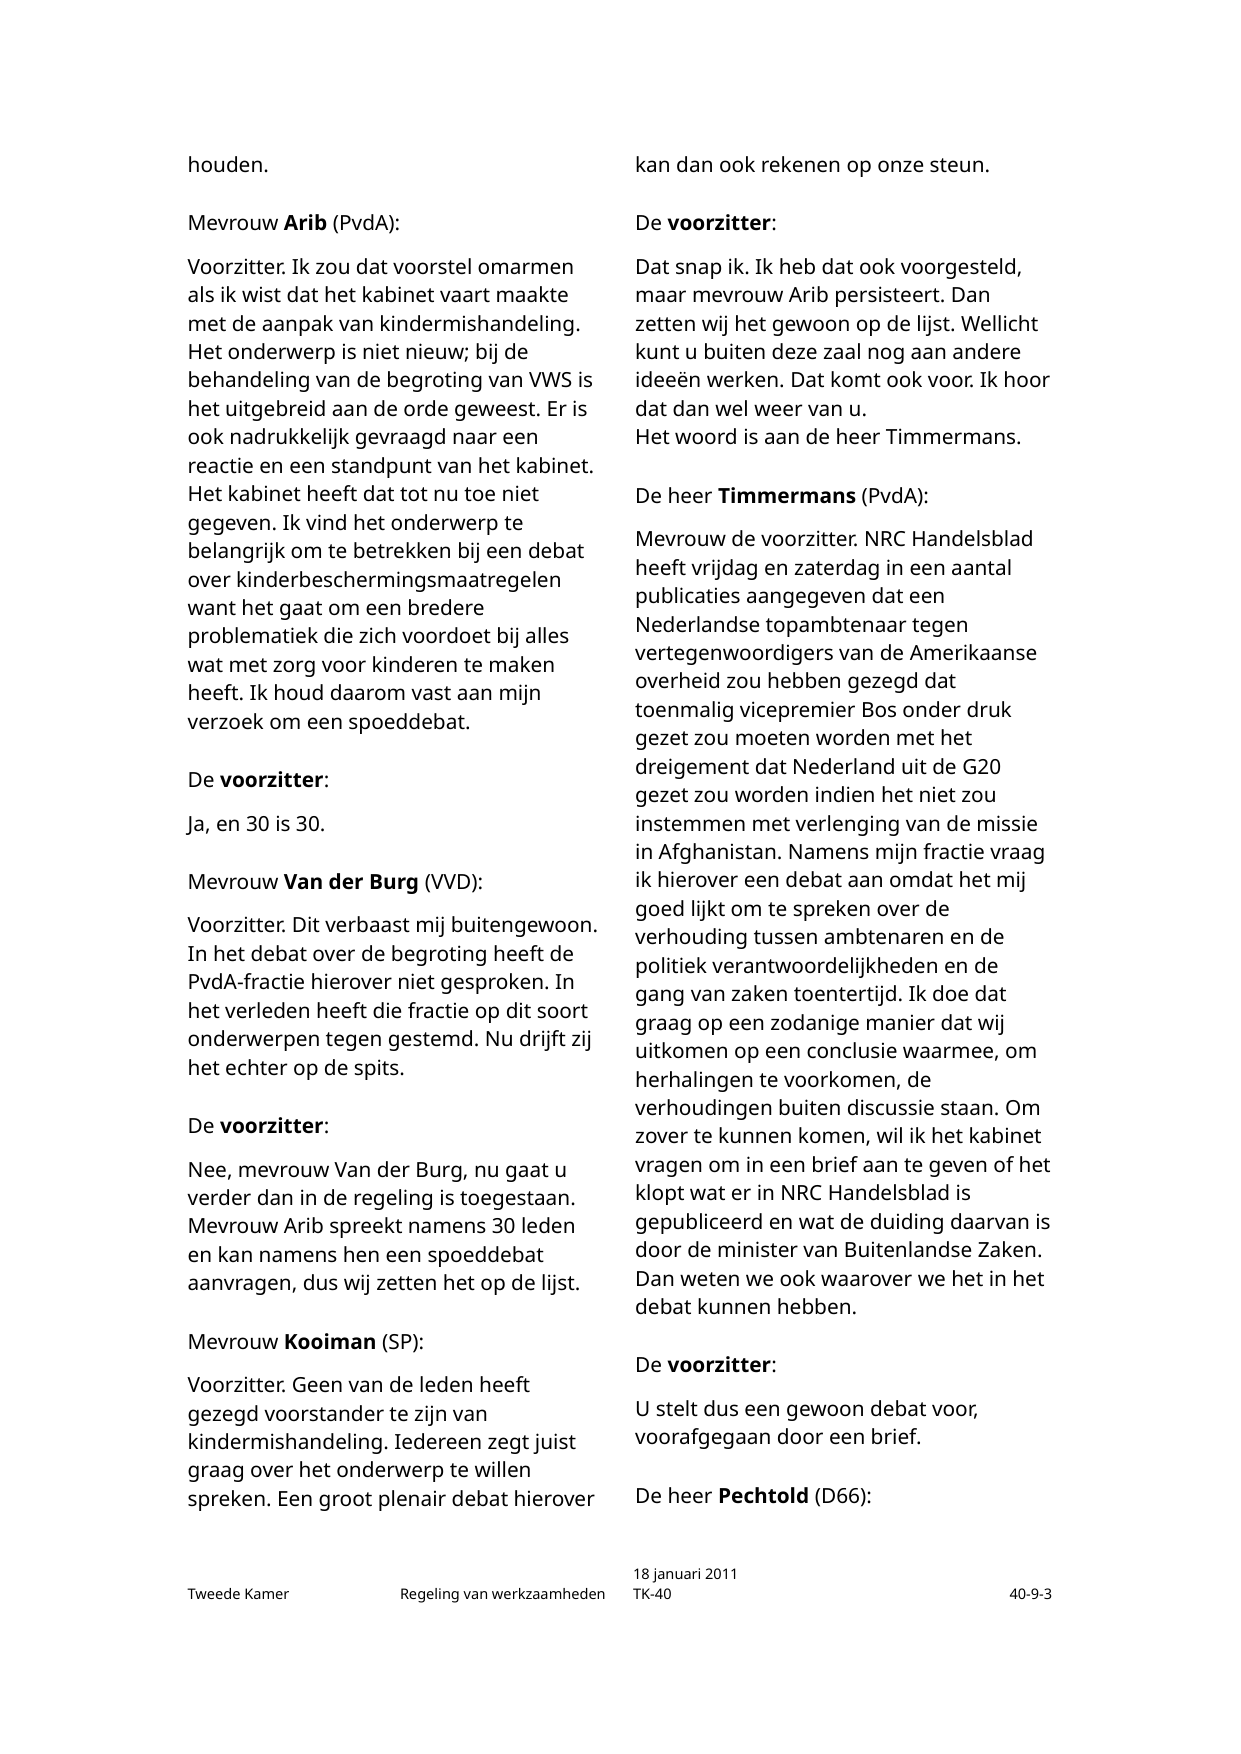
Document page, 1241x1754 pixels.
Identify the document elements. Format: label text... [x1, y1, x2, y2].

text De heer Pechtold (D66): [635, 1481, 1053, 1509]
text De voorzitter: [635, 208, 1053, 237]
text U stelt dus een gewoon debat voor, voorafgegaan door een brief. [635, 1394, 1053, 1451]
text Dat snap ik. Ik heb dat ook voorgesteld, maar mevrouw Arib persisteert. Dan zetten wij het gewoon op de lijst. Wellicht kunt u buiten deze zaal nog aan andere ideeën werken. Dat komt ook voor. Ik hoor dat dan wel weer van u. [635, 252, 1053, 422]
text Mevrouw Kooiman (SP): [187, 1327, 605, 1355]
text De voorzitter: [187, 1111, 605, 1140]
text Mevrouw Van der Burg (VVD): [187, 867, 605, 896]
text houden. [187, 150, 605, 178]
text Voorzitter. Ik zou dat voorstel omarmen als ik wist dat het kabinet vaart maakte met de aanpak van kindermishandeling. Het onderwerp is niet nieuw; bij de behandeling van de begroting van VWS is het uitgebreid aan de orde geweest. Er is ook nadrukkelijk gevraagd naar een reactie en een standpunt van het kabinet. Het kabinet heeft dat tot nu toe niet gegeven. Ik vind het onderwerp te belangrijk om te betrekken bij een debat over kinderbeschermingsmaatregelen want het gaat om een bredere problematiek die zich voordoet bij alles wat met zorg voor kinderen te maken heeft. Ik houd daarom vast aan mijn verzoek om een spoeddebat. [187, 252, 605, 735]
text De voorzitter: [187, 765, 605, 794]
text Mevrouw Arib (PvdA): [187, 208, 605, 237]
text Mevrouw de voorzitter. NRC Handelsblad heeft vrijdag en zaterdag in een aantal publicaties aangegeven dat een Nederlandse topambtenaar tegen vertegenwoordigers van de Amerikaanse overheid zou hebben gezegd dat toenmalig vicepremier Bos onder druk gezet zou moeten worden met het dreigement dat Nederland uit de G20 gezet zou worden indien het niet zou instemmen met verlenging van de missie in Afghanistan. Namens mijn fractie vraag ik hierover een debat aan omdat het mij goed lijkt om te spreken over de verhouding tussen ambtenaren en de politiek verantwoordelijkheden en de gang van zaken toentertijd. Ik doe dat graag op een zodanige manier dat wij uitkomen op een conclusie waarmee, om herhalingen te voorkomen, de verhoudingen buiten discussie staan. Om zover te kunnen komen, wil ik het kabinet vragen om in een brief aan te geven of het klopt wat er in NRC Handelsblad is gepubliceerd en wat de duiding daarvan is door de minister van Buitenlandse Zaken. Dan weten we ook waarover we het in het debat kunnen hebben. [635, 524, 1053, 1321]
text De heer Timmermans (PvdA): [635, 481, 1053, 509]
text Het woord is aan de heer Timmermans. [635, 422, 1053, 451]
text Voorzitter. Geen van de leden heeft gezegd voorstander te zijn van kindermishandeling. Iedereen zegt juist graag over het onderwerp te willen spreken. Een groot plenair debat hierover [187, 1370, 605, 1512]
text Ja, en 30 is 30. [187, 809, 605, 837]
text Voorzitter. Dit verbaast mij buitengewoon. In het debat over de begroting heeft de PvdA-fractie hierover niet gesproken. In het verleden heeft die fractie op dit soort onderwerpen tegen gestemd. Nu drijft zij het echter op de spits. [187, 911, 605, 1081]
text De voorzitter: [635, 1351, 1053, 1379]
text kan dan ook rekenen op onze steun. [635, 150, 1053, 178]
text Nee, mevrouw Van der Burg, nu gaat u verder dan in de regeling is toegestaan. Mevrouw Arib spreekt namens 30 leden en kan namens hen een spoeddebat aanvragen, dus wij zetten het op de lijst. [187, 1155, 605, 1297]
